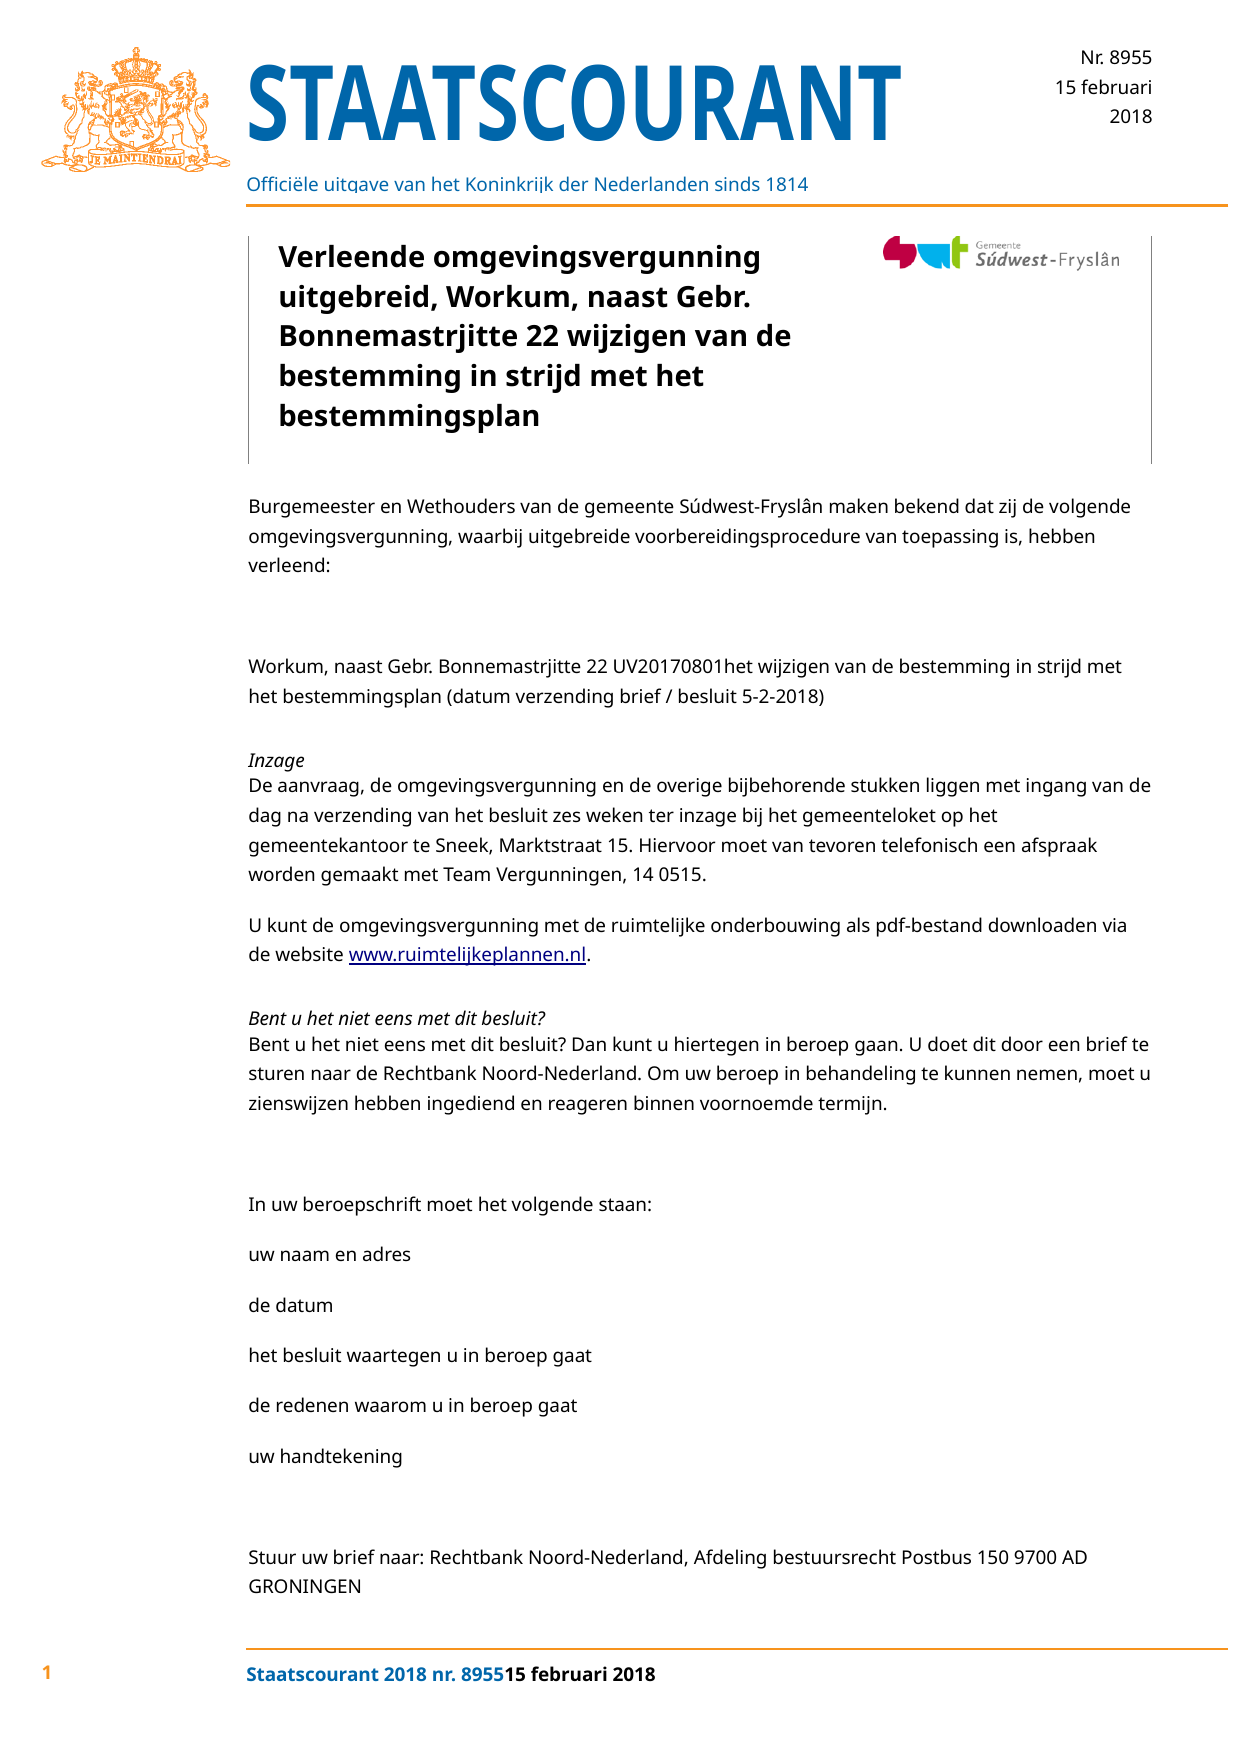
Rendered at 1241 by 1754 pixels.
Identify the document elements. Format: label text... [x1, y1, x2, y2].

text het besluit waartegen u in beroep gaat [248, 1342, 1152, 1368]
picture [41, 47, 231, 172]
picture [882, 236, 1119, 272]
text In uw beroepschrift moet het volgende staan: [248, 1191, 1152, 1217]
text Stuur uw brief naar: Rechtbank Noord-Nederland, Afdeling bestuursrecht Postbus 150 9700 AD GRONINGEN [248, 1544, 1152, 1599]
text uw naam en adres [248, 1241, 1152, 1267]
text Bent u het niet eens met dit besluit? [248, 1005, 1152, 1031]
table_header [850, 236, 1151, 464]
text Bent u het niet eens met dit besluit? Dan kunt u hiertegen in beroep gaan. U doet dit door een brief te sturen naar de Rechtbank Noord-Nederland. Om uw beroep in behandeling te kunnen nemen, moet u zienswijzen hebben ingediend en reageren binnen voornoemde termijn. [248, 1031, 1152, 1116]
text De aanvraag, de omgevingsvergunning en de overige bijbehorende stukken liggen met ingang van de dag na verzending van het besluit zes weken ter inzage bij het gemeenteloket op het gemeentekantoor te Sneek, Marktstraat 15. Hiervoor moet van tevoren telefonisch een afspraak worden gemaakt met Team Vergunningen, 14 0515. [248, 773, 1152, 887]
table_header Verleende omgevingsvergunning uitgebreid, Workum, naast Gebr. Bonnemastrjitte 22 wijzigen van de bestemming in strijd met het bestemmingsplan [249, 236, 850, 464]
text Burgemeester en Wethouders van de gemeente Súdwest-Fryslân maken bekend dat zij de volgende omgevingsvergunning, waarbij uitgebreide voorbereidingsprocedure van toepassing is, hebben verleend: [248, 493, 1152, 578]
text Workum, naast Gebr. Bonnemastrjitte 22 UV20170801het wijzigen van de bestemming in strijd met het bestemmingsplan (datum verzending brief / besluit 5-2-2018) [248, 653, 1152, 709]
text de redenen waarom u in beroep gaat [248, 1393, 1152, 1418]
text uw handtekening [248, 1443, 1152, 1469]
text U kunt de omgevingsvergunning met de ruimtelijke onderbouwing als pdf-bestand downloaden via de website www.ruimtelijkeplannen.nl. [248, 912, 1152, 967]
text de datum [248, 1292, 1152, 1318]
text Inzage [248, 747, 1152, 773]
